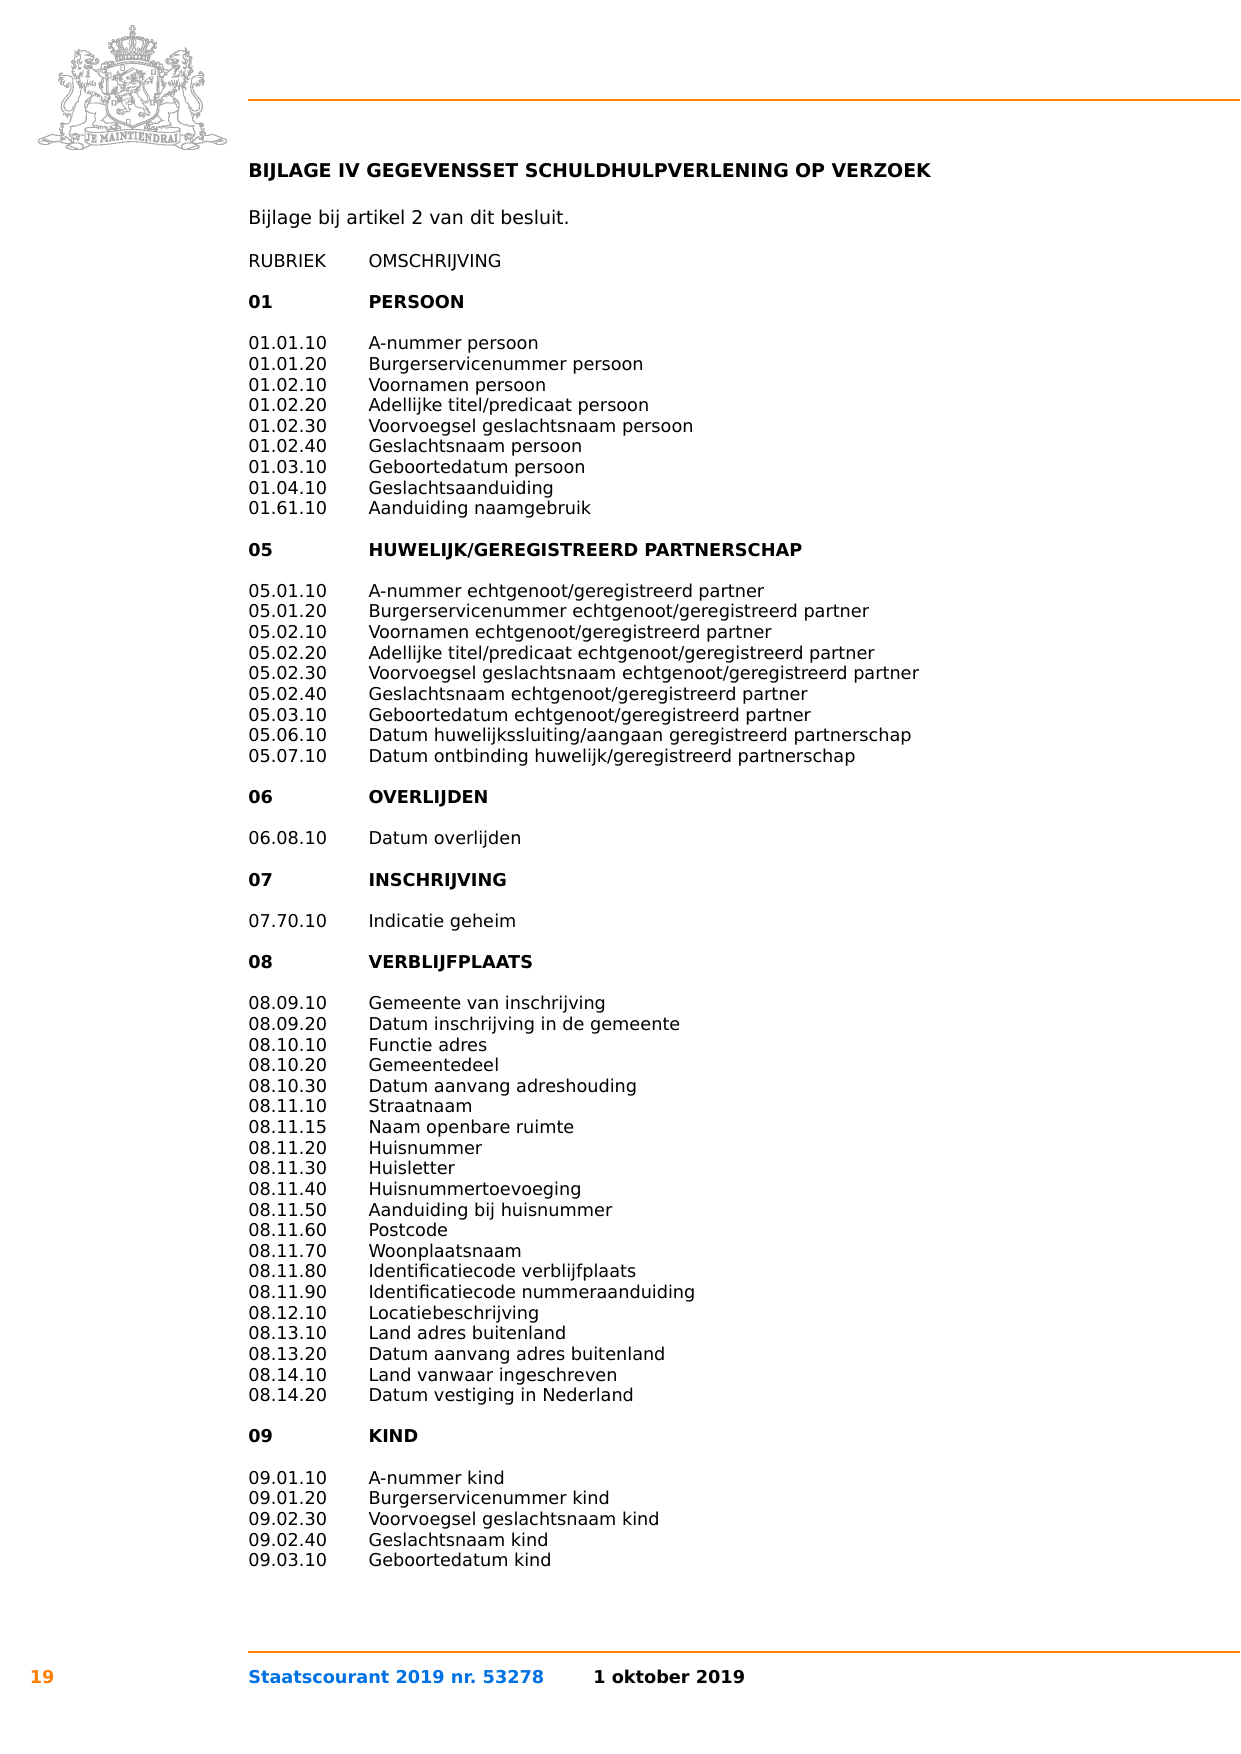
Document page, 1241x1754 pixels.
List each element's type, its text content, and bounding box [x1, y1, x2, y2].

table_cell Gemeente van inschrijving [363, 993, 1163, 1014]
table_cell [248, 808, 362, 828]
table_cell HUWELIJK/GEREGISTREERD PARTNERSCHAP [363, 540, 1163, 560]
table_cell Geboortedatum echtgenoot/geregistreerd partner [363, 705, 1163, 725]
table_cell Naam openbare ruimte [363, 1117, 1163, 1138]
table_cell [248, 766, 362, 787]
table_cell [248, 931, 362, 952]
table_cell 01.02.10 [248, 375, 362, 395]
table_cell Indicatie geheim [363, 911, 1163, 931]
table_cell 05.02.30 [248, 663, 362, 684]
table_cell Adellijke titel/predicaat persoon [363, 395, 1163, 416]
table_cell 08.10.30 [248, 1076, 362, 1096]
table_cell A-nummer persoon [363, 333, 1163, 354]
table_header OMSCHRIJVING [363, 251, 1163, 271]
table_cell 08 [248, 952, 362, 973]
table_cell [248, 313, 362, 333]
table_cell 08.13.20 [248, 1344, 362, 1364]
table_cell Burgerservicenummer echtgenoot/geregistreerd partner [363, 601, 1163, 622]
table_cell [248, 849, 362, 869]
table_cell [363, 313, 1163, 333]
table_cell [363, 766, 1163, 787]
table_cell Identificatiecode verblijfplaats [363, 1261, 1163, 1282]
table_cell Datum aanvang adres buitenland [363, 1344, 1163, 1364]
table_cell 05.07.10 [248, 746, 362, 766]
table_cell Voorvoegsel geslachtsnaam echtgenoot/geregistreerd partner [363, 663, 1163, 684]
table_cell Voorvoegsel geslachtsnaam kind [363, 1509, 1163, 1529]
table_cell 08.12.10 [248, 1303, 362, 1323]
table_cell 08.10.10 [248, 1035, 362, 1055]
table_cell Aanduiding bij huisnummer [363, 1200, 1163, 1220]
table_cell 09.02.40 [248, 1530, 362, 1550]
table_cell Locatiebeschrijving [363, 1303, 1163, 1323]
table_cell 08.11.50 [248, 1200, 362, 1220]
table_cell 08.09.20 [248, 1014, 362, 1034]
table_cell PERSOON [363, 292, 1163, 313]
table_cell 01.02.20 [248, 395, 362, 416]
table_cell 08.11.30 [248, 1158, 362, 1179]
table_cell [248, 271, 362, 292]
table_cell KIND [363, 1426, 1163, 1447]
table_cell Datum vestiging in Nederland [363, 1385, 1163, 1406]
table_cell [363, 271, 1163, 292]
table_cell [363, 849, 1163, 869]
table_cell Functie adres [363, 1035, 1163, 1055]
table_cell Burgerservicenummer kind [363, 1488, 1163, 1509]
table_cell 08.11.90 [248, 1282, 362, 1303]
table_cell Aanduiding naamgebruik [363, 498, 1163, 519]
table_cell 05.02.10 [248, 622, 362, 643]
table_cell 05.06.10 [248, 725, 362, 746]
table_cell [363, 931, 1163, 952]
table_cell Datum huwelijkssluiting/aangaan geregistreerd partnerschap [363, 725, 1163, 746]
table_cell 05.03.10 [248, 705, 362, 725]
table_cell Huisletter [363, 1158, 1163, 1179]
table_cell 01.02.40 [248, 436, 362, 457]
table_cell Geslachtsaanduiding [363, 478, 1163, 498]
table_cell 06 [248, 787, 362, 808]
table_cell INSCHRIJVING [363, 870, 1163, 890]
table_cell Datum inschrijving in de gemeente [363, 1014, 1163, 1034]
table_cell 01 [248, 292, 362, 313]
table_cell VERBLIJFPLAATS [363, 952, 1163, 973]
table_cell 08.09.10 [248, 993, 362, 1014]
table_cell 05.01.20 [248, 601, 362, 622]
table_cell Geboortedatum persoon [363, 457, 1163, 478]
table_cell [363, 890, 1163, 911]
table_cell Land vanwaar ingeschreven [363, 1365, 1163, 1385]
table_cell 01.01.20 [248, 354, 362, 374]
table_cell [248, 1447, 362, 1468]
table_cell Huisnummertoevoeging [363, 1179, 1163, 1199]
table_cell 08.10.20 [248, 1055, 362, 1076]
table_cell 05 [248, 540, 362, 560]
table_cell Identificatiecode nummeraanduiding [363, 1282, 1163, 1303]
table_cell Voornamen echtgenoot/geregistreerd partner [363, 622, 1163, 643]
table_cell Datum overlijden [363, 828, 1163, 849]
table_cell 01.01.10 [248, 333, 362, 354]
table_cell Huisnummer [363, 1138, 1163, 1158]
table_cell Voorvoegsel geslachtsnaam persoon [363, 416, 1163, 436]
table_cell 05.01.10 [248, 581, 362, 601]
table_cell [363, 973, 1163, 993]
table_cell Geslachtsnaam persoon [363, 436, 1163, 457]
table_cell 08.14.10 [248, 1365, 362, 1385]
table_cell Woonplaatsnaam [363, 1241, 1163, 1261]
table_cell Burgerservicenummer persoon [363, 354, 1163, 374]
table_cell 08.14.20 [248, 1385, 362, 1406]
table_cell [248, 1406, 362, 1426]
table_cell 08.11.20 [248, 1138, 362, 1158]
table_cell 08.11.40 [248, 1179, 362, 1199]
table_cell 08.11.80 [248, 1261, 362, 1282]
table_cell [248, 519, 362, 539]
table_cell [363, 1406, 1163, 1426]
table_cell [248, 890, 362, 911]
table_cell 01.02.30 [248, 416, 362, 436]
picture [38, 25, 227, 150]
table_cell 08.11.10 [248, 1096, 362, 1117]
table_cell 08.11.70 [248, 1241, 362, 1261]
table_cell 08.11.15 [248, 1117, 362, 1138]
table_cell 09.01.10 [248, 1468, 362, 1488]
table_cell Gemeentedeel [363, 1055, 1163, 1076]
table_cell [248, 973, 362, 993]
table_cell Postcode [363, 1220, 1163, 1241]
table_cell Geslachtsnaam kind [363, 1530, 1163, 1550]
table_cell Straatnaam [363, 1096, 1163, 1117]
table_cell 06.08.10 [248, 828, 362, 849]
table_cell 09.02.30 [248, 1509, 362, 1529]
table_cell 05.02.20 [248, 643, 362, 663]
table_cell 01.61.10 [248, 498, 362, 519]
table_cell 09.03.10 [248, 1550, 362, 1571]
table_cell 08.11.60 [248, 1220, 362, 1241]
table_cell 01.04.10 [248, 478, 362, 498]
table_cell A-nummer echtgenoot/geregistreerd partner [363, 581, 1163, 601]
table_cell [363, 1447, 1163, 1468]
table_cell [363, 519, 1163, 539]
table_cell A-nummer kind [363, 1468, 1163, 1488]
table_cell 09 [248, 1426, 362, 1447]
table_cell 07 [248, 870, 362, 890]
table_cell 08.13.10 [248, 1323, 362, 1344]
table_cell 09.01.20 [248, 1488, 362, 1509]
table_cell Datum ontbinding huwelijk/geregistreerd partnerschap [363, 746, 1163, 766]
table_cell 05.02.40 [248, 684, 362, 704]
table_cell OVERLIJDEN [363, 787, 1163, 808]
table_cell Datum aanvang adreshouding [363, 1076, 1163, 1096]
table_cell 07.70.10 [248, 911, 362, 931]
table_header RUBRIEK [248, 251, 362, 271]
subtitle BIJLAGE IV GEGEVENSSET SCHULDHULPVERLENING OP VERZOEK [248, 160, 1163, 182]
table_cell Land adres buitenland [363, 1323, 1163, 1344]
table_cell Geslachtsnaam echtgenoot/geregistreerd partner [363, 684, 1163, 704]
table_cell 01.03.10 [248, 457, 362, 478]
table_cell [363, 560, 1163, 581]
table_cell Geboortedatum kind [363, 1550, 1163, 1571]
table_cell Adellijke titel/predicaat echtgenoot/geregistreerd partner [363, 643, 1163, 663]
table_cell [363, 808, 1163, 828]
table_cell [248, 560, 362, 581]
text Bijlage bij artikel 2 van dit besluit. [248, 207, 1163, 229]
table_cell Voornamen persoon [363, 375, 1163, 395]
